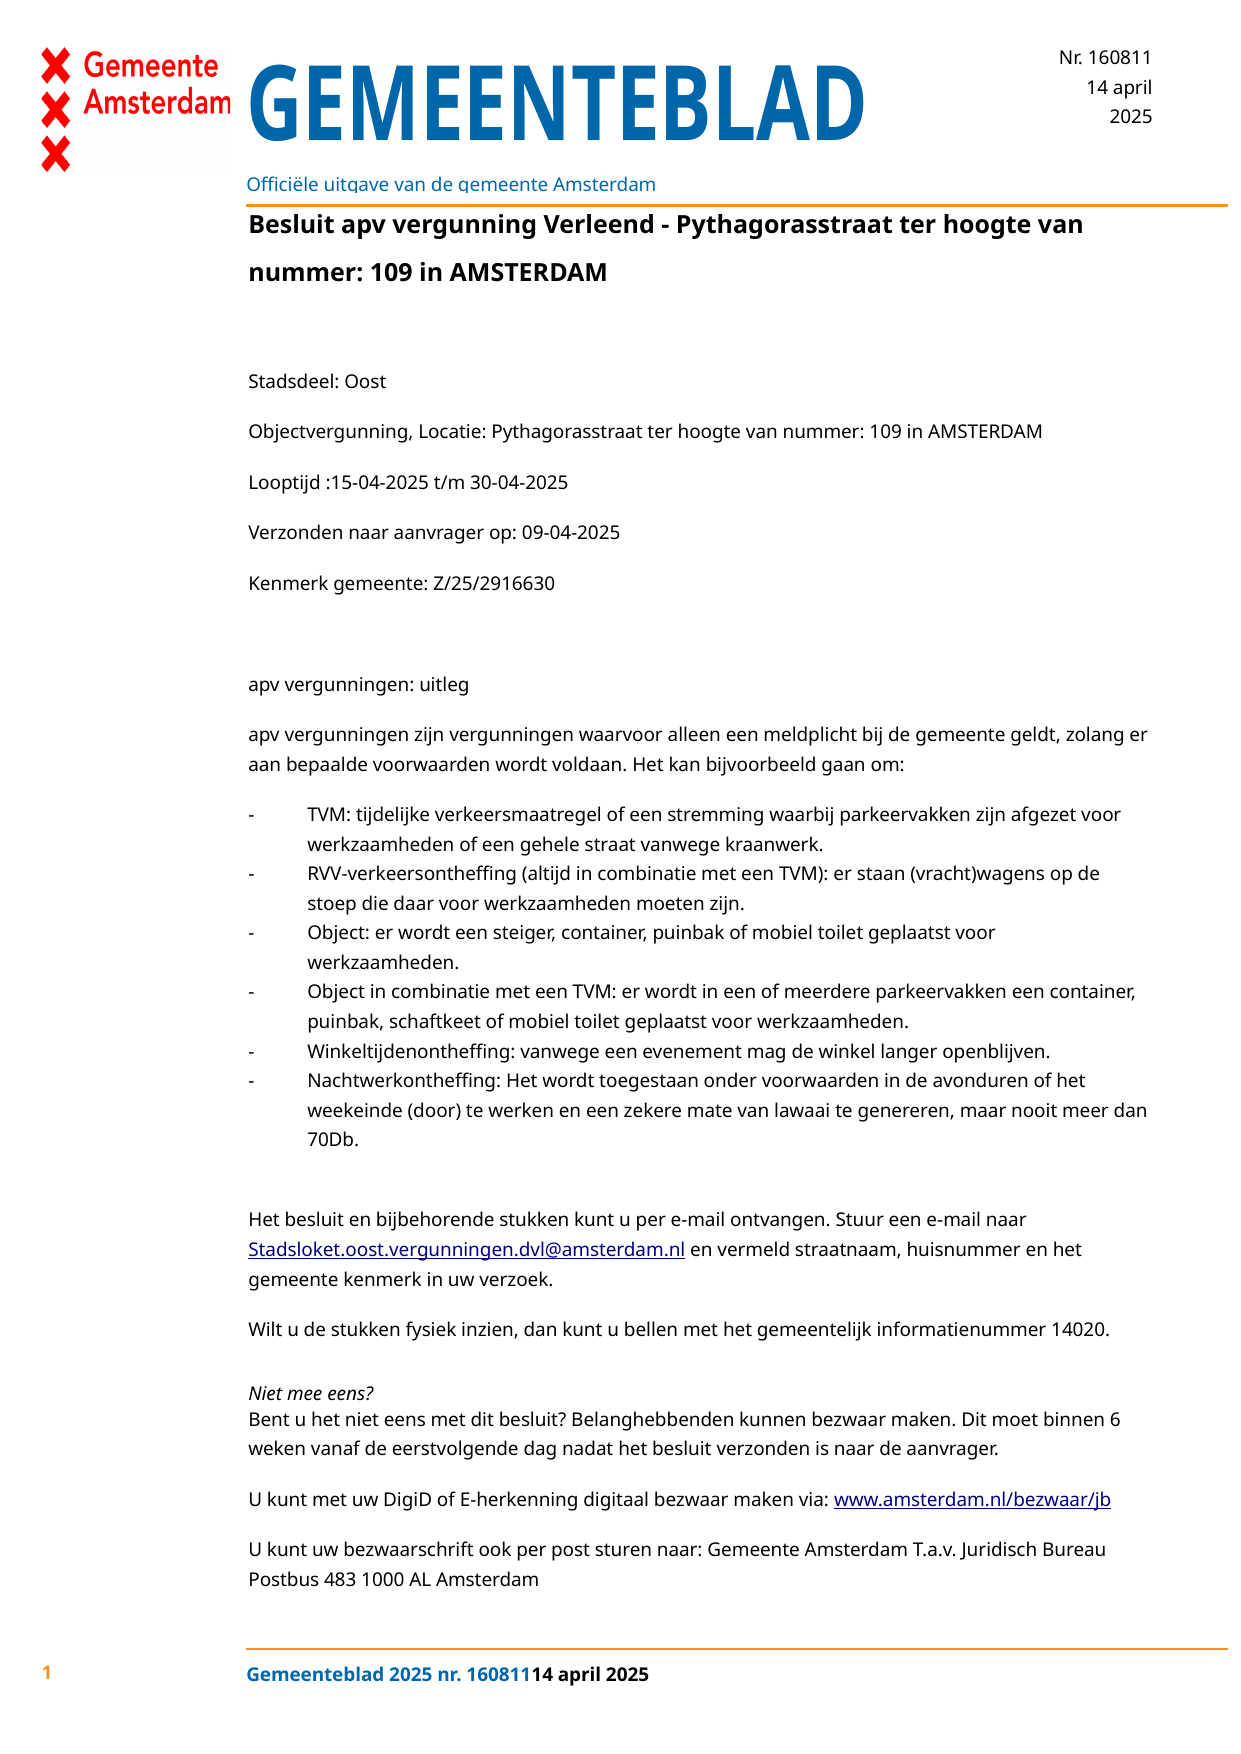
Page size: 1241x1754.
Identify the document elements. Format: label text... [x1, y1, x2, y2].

list TVM: tijdelijke verkeersmaatregel of een stremming waarbij parkeervakken zijn afgezet voor werkzaamheden of een gehele straat vanwege kraanwerk. [248, 801, 1152, 857]
text apv vergunningen zijn vergunningen waarvoor alleen een meldplicht bij de gemeente geldt, zolang er aan bepaalde voorwaarden wordt voldaan. Het kan bijvoorbeeld gaan om: [248, 721, 1152, 777]
list RVV-verkeersontheffing (altijd in combinatie met een TVM): er staan (vracht)wagens op de stoep die daar voor werkzaamheden moeten zijn. [248, 860, 1152, 916]
text apv vergunningen: uitleg [248, 671, 1152, 697]
text Het besluit en bijbehorende stukken kunt u per e-mail ontvangen. Stuur een e-mail naar Stadsloket.oost.vergunningen.dvl@amsterdam.nl en vermeld straatnaam, huisnummer en het gemeente kenmerk in uw verzoek. [248, 1207, 1152, 1292]
text Niet mee eens? [248, 1380, 1152, 1406]
list Winkeltijdenontheffing: vanwege een evenement mag de winkel langer openblijven. [248, 1038, 1152, 1064]
list Nachtwerkontheffing: Het wordt toegestaan onder voorwaarden in de avonduren of het weekeinde (door) te werken en een zekere mate van lawaai te genereren, maar nooit meer dan 70Db. [248, 1067, 1152, 1152]
text U kunt uw bezwaarschrift ook per post sturen naar: Gemeente Amsterdam T.a.v. Juridisch Bureau Postbus 483 1000 AL Amsterdam [248, 1536, 1152, 1592]
text Besluit apv vergunning Verleend - Pythagorasstraat ter hoogte van nummer: 109 in AMSTERDAM [248, 207, 1152, 288]
text Verzonden naar aanvrager op: 09-04-2025 [248, 519, 1152, 545]
text Kenmerk gemeente: Z/25/2916630 [248, 570, 1152, 596]
list Object: er wordt een steiger, container, puinbak of mobiel toilet geplaatst voor werkzaamheden. [248, 919, 1152, 975]
text Stadsdeel: Oost [248, 368, 1152, 394]
list Object in combinatie met een TVM: er wordt in een of meerdere parkeervakken een container, puinbak, schaftkeet of mobiel toilet geplaatst voor werkzaamheden. [248, 979, 1152, 1034]
text Bent u het niet eens met dit besluit? Belanghebbenden kunnen bezwaar maken. Dit moet binnen 6 weken vanaf de eerstvolgende dag nadat het besluit verzonden is naar de aanvrager. [248, 1406, 1152, 1461]
text Wilt u de stukken fysiek inzien, dan kunt u bellen met het gemeentelijk informatienummer 14020. [248, 1316, 1152, 1342]
text U kunt met uw DigiD of E-herkenning digitaal bezwaar maken via: www.amsterdam.nl/bezwaar/jb [248, 1486, 1152, 1512]
picture [41, 47, 231, 172]
text Objectvergunning, Locatie: Pythagorasstraat ter hoogte van nummer: 109 in AMSTERDAM [248, 419, 1152, 444]
text Looptijd :15-04-2025 t/m 30-04-2025 [248, 469, 1152, 495]
